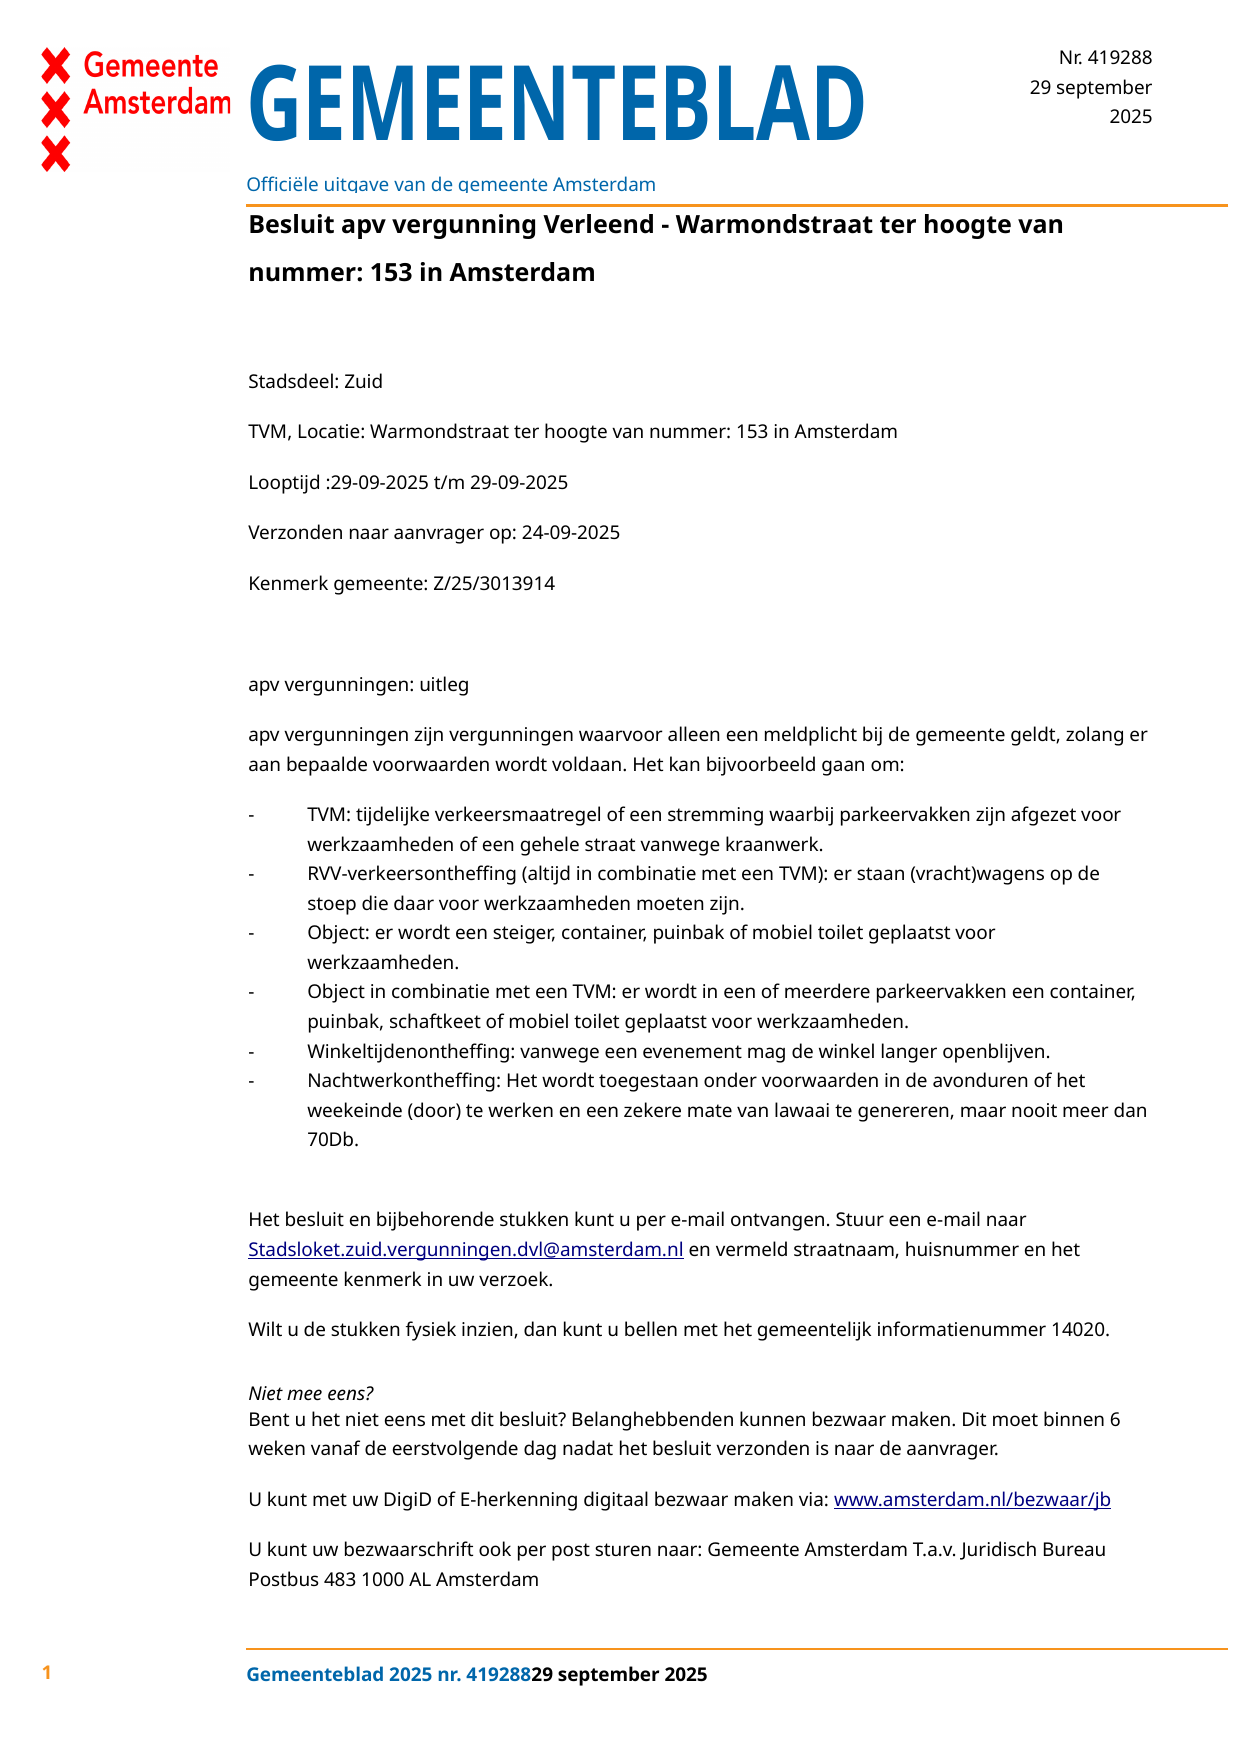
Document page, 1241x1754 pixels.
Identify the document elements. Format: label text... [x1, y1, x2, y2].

text Besluit apv vergunning Verleend - Warmondstraat ter hoogte van nummer: 153 in Amsterdam [248, 207, 1152, 288]
list Object: er wordt een steiger, container, puinbak of mobiel toilet geplaatst voor werkzaamheden. [248, 919, 1152, 975]
text Looptijd :29-09-2025 t/m 29-09-2025 [248, 469, 1152, 495]
text U kunt uw bezwaarschrift ook per post sturen naar: Gemeente Amsterdam T.a.v. Juridisch Bureau Postbus 483 1000 AL Amsterdam [248, 1536, 1152, 1592]
text Kenmerk gemeente: Z/25/3013914 [248, 570, 1152, 596]
text Niet mee eens? [248, 1380, 1152, 1406]
text apv vergunningen: uitleg [248, 671, 1152, 697]
text Verzonden naar aanvrager op: 24-09-2025 [248, 519, 1152, 545]
list Winkeltijdenontheffing: vanwege een evenement mag de winkel langer openblijven. [248, 1038, 1152, 1064]
text Stadsdeel: Zuid [248, 368, 1152, 394]
text U kunt met uw DigiD of E-herkenning digitaal bezwaar maken via: www.amsterdam.nl/bezwaar/jb [248, 1486, 1152, 1512]
list Object in combinatie met een TVM: er wordt in een of meerdere parkeervakken een container, puinbak, schaftkeet of mobiel toilet geplaatst voor werkzaamheden. [248, 979, 1152, 1034]
text TVM, Locatie: Warmondstraat ter hoogte van nummer: 153 in Amsterdam [248, 419, 1152, 444]
list Nachtwerkontheffing: Het wordt toegestaan onder voorwaarden in de avonduren of het weekeinde (door) te werken en een zekere mate van lawaai te genereren, maar nooit meer dan 70Db. [248, 1067, 1152, 1152]
text Bent u het niet eens met dit besluit? Belanghebbenden kunnen bezwaar maken. Dit moet binnen 6 weken vanaf de eerstvolgende dag nadat het besluit verzonden is naar de aanvrager. [248, 1406, 1152, 1461]
text apv vergunningen zijn vergunningen waarvoor alleen een meldplicht bij de gemeente geldt, zolang er aan bepaalde voorwaarden wordt voldaan. Het kan bijvoorbeeld gaan om: [248, 721, 1152, 777]
text Wilt u de stukken fysiek inzien, dan kunt u bellen met het gemeentelijk informatienummer 14020. [248, 1316, 1152, 1342]
list RVV-verkeersontheffing (altijd in combinatie met een TVM): er staan (vracht)wagens op de stoep die daar voor werkzaamheden moeten zijn. [248, 860, 1152, 916]
list TVM: tijdelijke verkeersmaatregel of een stremming waarbij parkeervakken zijn afgezet voor werkzaamheden of een gehele straat vanwege kraanwerk. [248, 801, 1152, 857]
picture [41, 47, 231, 172]
text Het besluit en bijbehorende stukken kunt u per e-mail ontvangen. Stuur een e-mail naar Stadsloket.zuid.vergunningen.dvl@amsterdam.nl en vermeld straatnaam, huisnummer en het gemeente kenmerk in uw verzoek. [248, 1207, 1152, 1292]
